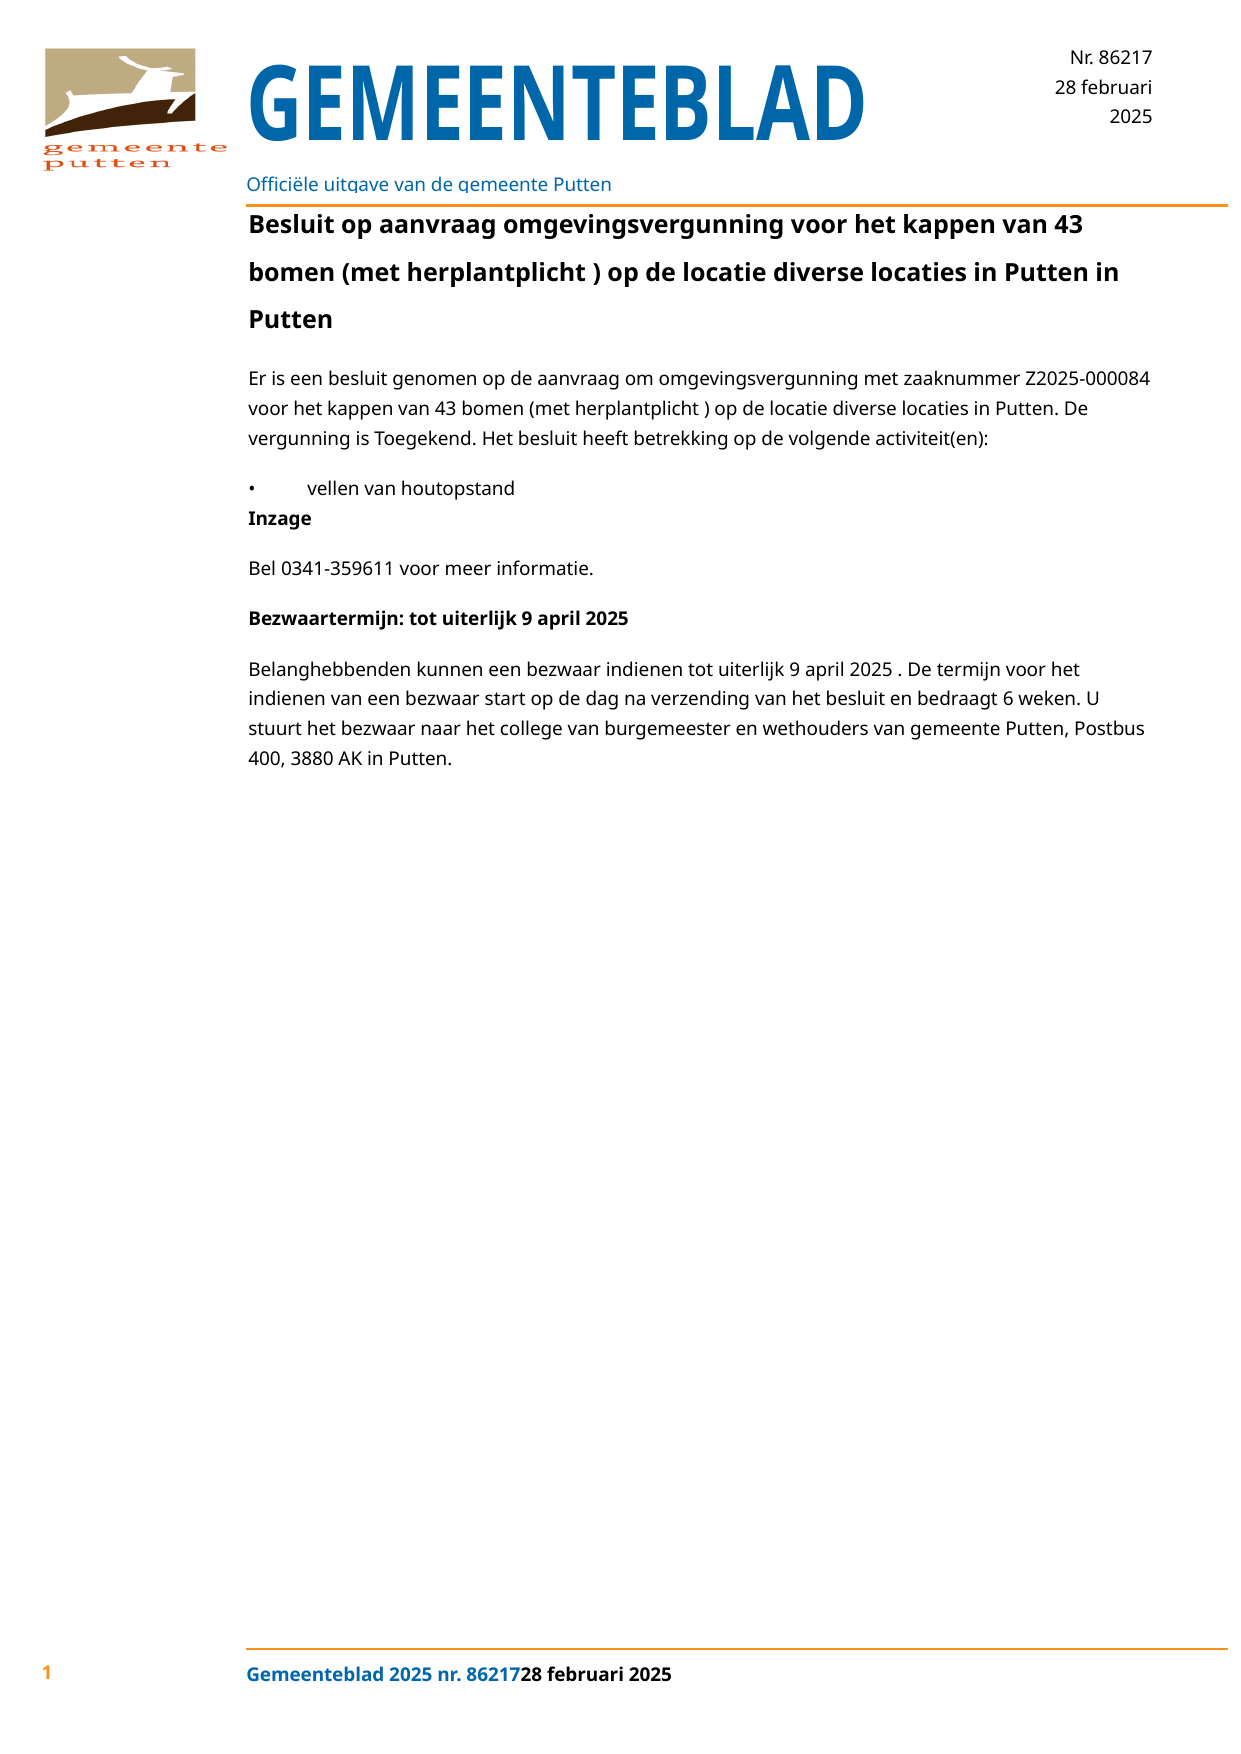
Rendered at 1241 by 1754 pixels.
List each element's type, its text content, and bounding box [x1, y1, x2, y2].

text Inzage [248, 505, 1152, 530]
list vellen van houtopstand [248, 475, 1152, 501]
text Belanghebbenden kunnen een bezwaar indienen tot uiterlijk 9 april 2025 . De termijn voor het indienen van een bezwaar start op de dag na verzending van het besluit en bedraagt 6 weken. U stuurt het bezwaar naar het college van burgemeester en wethouders van gemeente Putten, Postbus 400, 3880 AK in Putten. [248, 656, 1152, 770]
text Bezwaartermijn: tot uiterlijk 9 april 2025 [248, 606, 1152, 631]
text Er is een besluit genomen op de aanvraag om omgevingsvergunning met zaaknummer Z2025-000084 voor het kappen van 43 bomen (met herplantplicht ) op de locatie diverse locaties in Putten. De vergunning is Toegekend. Het besluit heeft betrekking op de volgende activiteit(en): [248, 366, 1152, 450]
text Bel 0341-359611 voor meer informatie. [248, 555, 1152, 581]
picture [41, 47, 231, 172]
text Besluit op aanvraag omgevingsvergunning voor het kappen van 43 bomen (met herplantplicht ) op de locatie diverse locaties in Putten in Putten [248, 207, 1152, 336]
